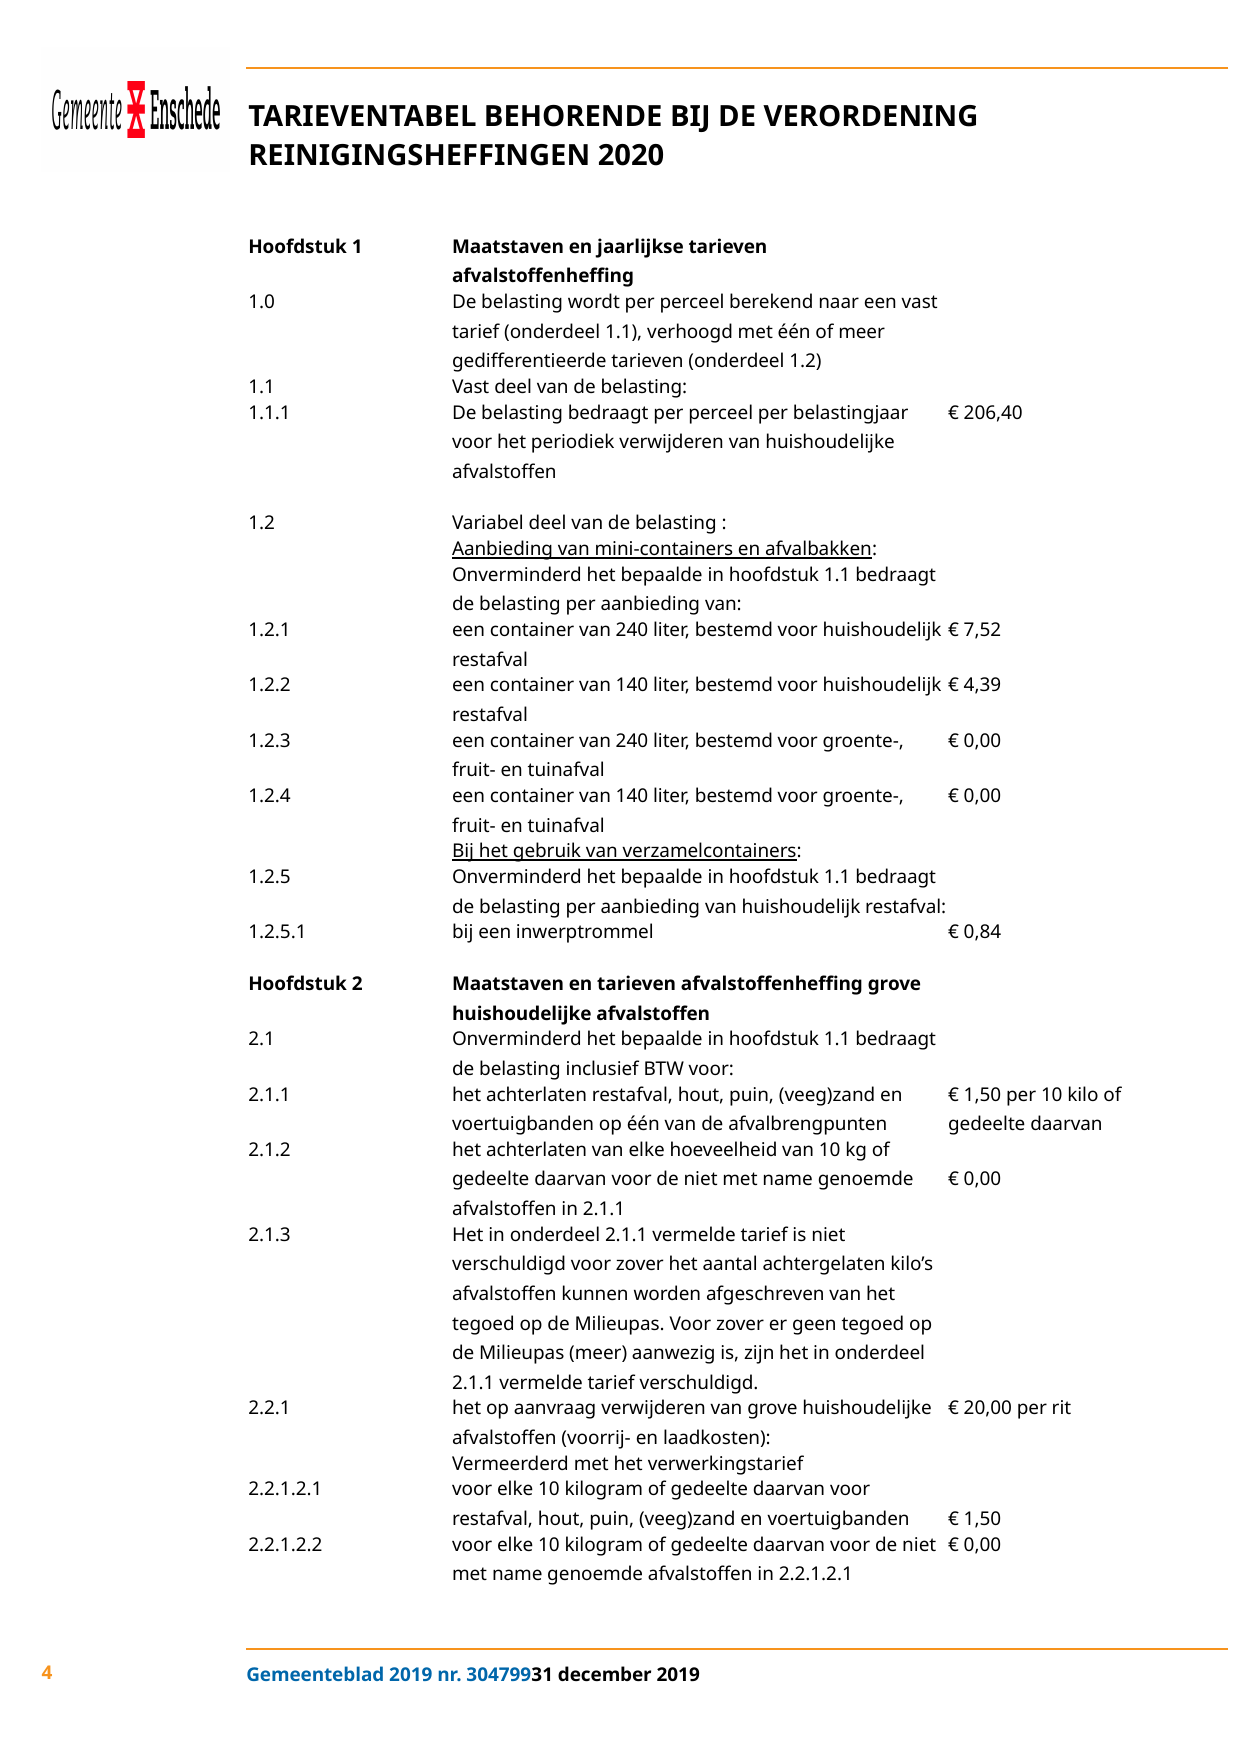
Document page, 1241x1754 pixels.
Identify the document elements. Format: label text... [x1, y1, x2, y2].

table_cell [948, 1025, 1152, 1081]
table_cell € 7,52 [948, 616, 1152, 672]
table_cell € 0,00 [948, 1136, 1152, 1221]
table_cell € 0,84 [948, 919, 1152, 944]
table_cell Variabel deel van de belasting : [452, 510, 948, 535]
table_cell een container van 240 liter, bestemd voor huishoudelijk restafval [452, 616, 948, 672]
table_cell [948, 970, 1152, 1025]
table_cell [248, 561, 452, 616]
table_cell 2.1 [248, 1025, 452, 1081]
table_cell voor elke 10 kilogram of gedeelte daarvan voor restafval, hout, puin, (veeg)zand en voertuigbanden [452, 1476, 948, 1531]
table_cell 2.1.2 [248, 1136, 452, 1221]
table_cell Aanbieding van mini-containers en afvalbakken: [452, 535, 948, 561]
table_cell [948, 1221, 1152, 1394]
table_cell [948, 838, 1152, 863]
table_cell 2.2.1.2.2 [248, 1531, 452, 1586]
table_cell [248, 535, 452, 561]
table_cell € 206,40 [948, 399, 1152, 484]
table_cell Maatstaven en tarieven afvalstoffenheffing grove huishoudelijke afvalstoffen [452, 970, 948, 1025]
table_cell [248, 484, 452, 509]
table_cell [248, 944, 452, 970]
table_cell € 0,00 [948, 727, 1152, 782]
table_cell 1.1 [248, 373, 452, 399]
table_cell een container van 240 liter, bestemd voor groente-, fruit- en tuinafval [452, 727, 948, 782]
table_cell [948, 288, 1152, 373]
table_cell [452, 944, 948, 970]
table_cell [248, 838, 452, 863]
table_cell [452, 484, 948, 509]
table_cell [948, 535, 1152, 561]
table_cell € 0,00 [948, 782, 1152, 838]
table_cell 1.1.1 [248, 399, 452, 484]
table_cell [948, 373, 1152, 399]
table_cell 1.2.3 [248, 727, 452, 782]
table_cell het achterlaten van elke hoeveelheid van 10 kg of gedeelte daarvan voor de niet met name genoemde afvalstoffen in 2.1.1 [452, 1136, 948, 1221]
table_cell [948, 510, 1152, 535]
table_cell het op aanvraag verwijderen van grove huishoudelijke afvalstoffen (voorrij- en laadkosten): [452, 1395, 948, 1450]
table_cell Onverminderd het bepaalde in hoofdstuk 1.1 bedraagt de belasting per aanbieding van: [452, 561, 948, 616]
text TARIEVENTABEL BEHORENDE BIJ DE VERORDENING REINIGINGSHEFFINGEN 2020 [248, 95, 1152, 174]
table_cell 1.2.5 [248, 863, 452, 919]
table_cell 1.2.4 [248, 782, 452, 838]
table_cell Hoofdstuk 2 [248, 970, 452, 1025]
table_cell 2.2.1 [248, 1395, 452, 1450]
table_cell [948, 863, 1152, 919]
table_cell 2.1.3 [248, 1221, 452, 1394]
table_cell De belasting wordt per perceel berekend naar een vast tarief (onderdeel 1.1), verhoogd met één of meer gedifferentieerde tarieven (onderdeel 1.2) [452, 288, 948, 373]
table_cell € 20,00 per rit [948, 1395, 1152, 1450]
table_cell 1.2.5.1 [248, 919, 452, 944]
table_cell 1.2 [248, 510, 452, 535]
table_cell [948, 484, 1152, 509]
table_cell het achterlaten restafval, hout, puin, (veeg)zand en voertuigbanden op één van de afvalbrengpunten [452, 1081, 948, 1136]
table_cell een container van 140 liter, bestemd voor groente-, fruit- en tuinafval [452, 782, 948, 838]
table_cell 1.0 [248, 288, 452, 373]
table_cell [248, 1450, 452, 1476]
table_cell 2.2.1.2.1 [248, 1476, 452, 1531]
table_cell [948, 944, 1152, 970]
table_cell Onverminderd het bepaalde in hoofdstuk 1.1 bedraagt de belasting per aanbieding van huishoudelijk restafval: [452, 863, 948, 919]
table_cell bij een inwerptrommel [452, 919, 948, 944]
table_cell De belasting bedraagt per perceel per belastingjaar voor het periodiek verwijderen van huishoudelijke afvalstoffen [452, 399, 948, 484]
table_cell voor elke 10 kilogram of gedeelte daarvan voor de niet met name genoemde afvalstoffen in 2.2.1.2.1 [452, 1531, 948, 1586]
picture [41, 47, 231, 172]
table_cell 1.2.1 [248, 616, 452, 672]
table_header Maatstaven en jaarlijkse tarieven afvalstoffenheffing [452, 233, 948, 288]
table_cell € 4,39 [948, 672, 1152, 727]
table_cell € 1,50 [948, 1476, 1152, 1531]
table_cell Vast deel van de belasting: [452, 373, 948, 399]
table_cell € 1,50 per 10 kilo of gedeelte daarvan [948, 1081, 1152, 1136]
table_cell 1.2.2 [248, 672, 452, 727]
table_cell [948, 561, 1152, 616]
table_cell een container van 140 liter, bestemd voor huishoudelijk restafval [452, 672, 948, 727]
table_cell € 0,00 [948, 1531, 1152, 1586]
table_header [948, 233, 1152, 288]
table_cell [948, 1450, 1152, 1476]
table_cell 2.1.1 [248, 1081, 452, 1136]
table_cell Het in onderdeel 2.1.1 vermelde tarief is niet verschuldigd voor zover het aantal achtergelaten kilo’s afvalstoffen kunnen worden afgeschreven van het tegoed op de Milieupas. Voor zover er geen tegoed op de Milieupas (meer) aanwezig is, zijn het in onderdeel 2.1.1 vermelde tarief verschuldigd. [452, 1221, 948, 1394]
table_cell Vermeerderd met het verwerkingstarief [452, 1450, 948, 1476]
table_header Hoofdstuk 1 [248, 233, 452, 288]
table_cell Bij het gebruik van verzamelcontainers: [452, 838, 948, 863]
table_cell Onverminderd het bepaalde in hoofdstuk 1.1 bedraagt de belasting inclusief BTW voor: [452, 1025, 948, 1081]
